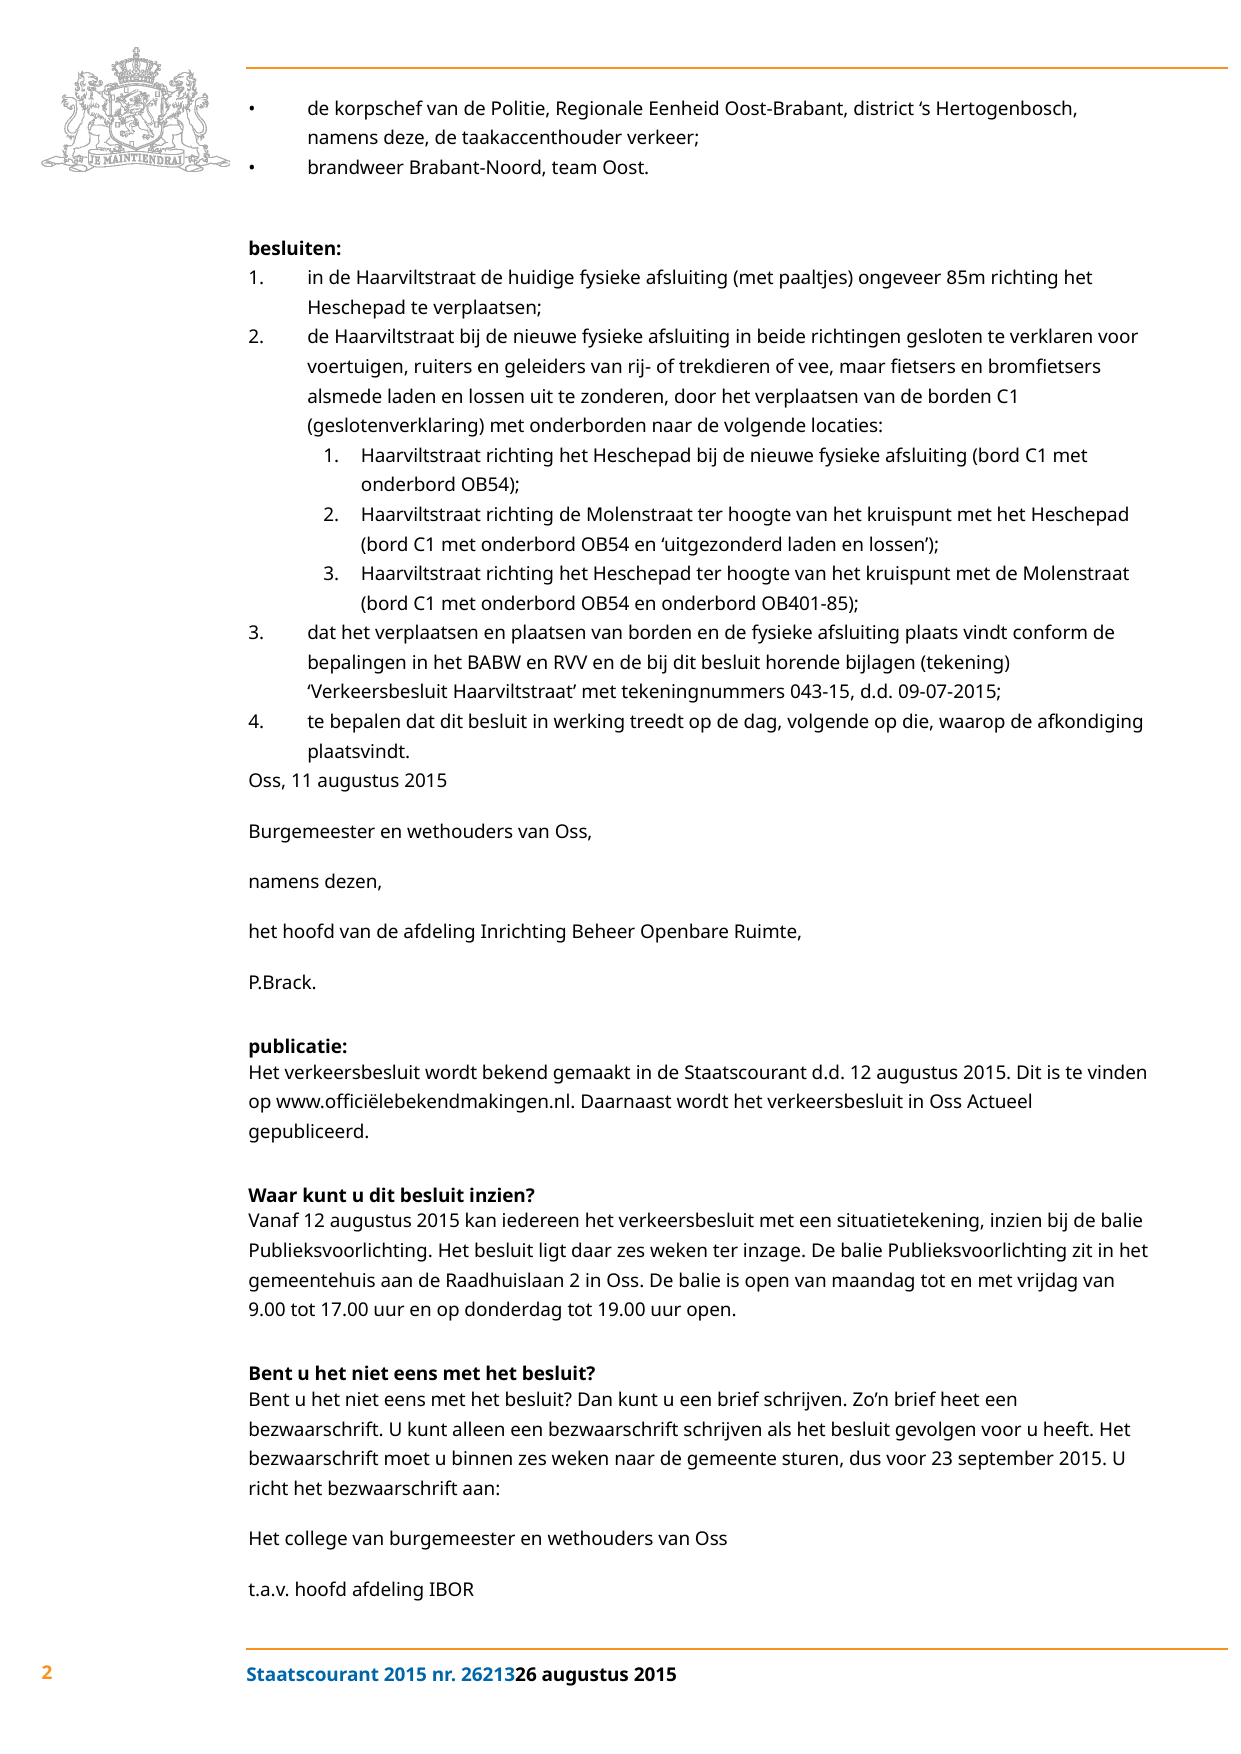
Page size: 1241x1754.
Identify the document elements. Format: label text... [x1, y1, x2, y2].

list in de Haarviltstraat de huidige fysieke afsluiting (met paaltjes) ongeveer 85m richting het Heschepad te verplaatsen; [248, 264, 1152, 320]
list dat het verplaatsen en plaatsen van borden en de fysieke afsluiting plaats vindt conform de bepalingen in het BABW en RVV en de bij dit besluit horende bijlagen (tekening) ‘Verkeersbesluit Haarviltstraat’ met tekeningnummers 043-15, d.d. 09-07-2015; [248, 619, 1152, 704]
list Haarviltstraat richting het Heschepad ter hoogte van het kruispunt met de Molenstraat (bord C1 met onderbord OB54 en onderbord OB401-85); [323, 560, 1152, 616]
text Waar kunt u dit besluit inzien? [248, 1182, 1152, 1208]
text Oss, 11 augustus 2015 [248, 767, 1152, 793]
text Vanaf 12 augustus 2015 kan iedereen het verkeersbesluit met een situatietekening, inzien bij de balie Publieksvoorlichting. Het besluit ligt daar zes weken ter inzage. De balie Publieksvoorlichting zit in het gemeentehuis aan de Raadhuislaan 2 in Oss. De balie is open van maandag tot en met vrijdag van 9.00 tot 17.00 uur en op donderdag tot 19.00 uur open. [248, 1208, 1152, 1322]
list te bepalen dat dit besluit in werking treedt op de dag, volgende op die, waarop de afkondiging plaatsvindt. [248, 708, 1152, 764]
text Bent u het niet eens met het besluit? [248, 1360, 1152, 1386]
text P.Brack. [248, 969, 1152, 995]
text besluiten: [248, 235, 1152, 261]
list de Haarviltstraat bij de nieuwe fysieke afsluiting in beide richtingen gesloten te verklaren voor voertuigen, ruiters en geleiders van rij- of trekdieren of vee, maar fietsers en bromfietsers alsmede laden en lossen uit te zonderen, door het verplaatsen van de borden C1 (geslotenverklaring) met onderborden naar de volgende locaties: [248, 324, 1152, 438]
text het hoofd van de afdeling Inrichting Beheer Openbare Ruimte, [248, 919, 1152, 944]
text Het college van burgemeester en wethouders van Oss [248, 1525, 1152, 1551]
text Bent u het niet eens met het besluit? Dan kunt u een brief schrijven. Zo’n brief heet een bezwaarschrift. U kunt alleen een bezwaarschrift schrijven als het besluit gevolgen voor u heeft. Het bezwaarschrift moet u binnen zes weken naar de gemeente sturen, dus voor 23 september 2015. U richt het bezwaarschrift aan: [248, 1386, 1152, 1501]
text namens dezen, [248, 868, 1152, 894]
text Burgemeester en wethouders van Oss, [248, 818, 1152, 844]
list brandweer Brabant-Noord, team Oost. [248, 154, 1152, 180]
list Haarviltstraat richting de Molenstraat ter hoogte van het kruispunt met het Heschepad (bord C1 met onderbord OB54 en ‘uitgezonderd laden en lossen’); [323, 501, 1152, 557]
list Haarviltstraat richting het Heschepad bij de nieuwe fysieke afsluiting (bord C1 met onderbord OB54); [323, 442, 1152, 497]
text publicatie: [248, 1033, 1152, 1059]
list de korpschef van de Politie, Regionale Eenheid Oost-Brabant, district ‘s Hertogenbosch, namens deze, de taakaccenthouder verkeer; [248, 95, 1152, 150]
text Het verkeersbesluit wordt bekend gemaakt in de Staatscourant d.d. 12 augustus 2015. Dit is te vinden op www.officiëlebekendmakingen.nl. Daarnaast wordt het verkeersbesluit in Oss Actueel gepubliceerd. [248, 1059, 1152, 1144]
picture [41, 47, 231, 172]
text t.a.v. hoofd afdeling IBOR [248, 1576, 1152, 1601]
